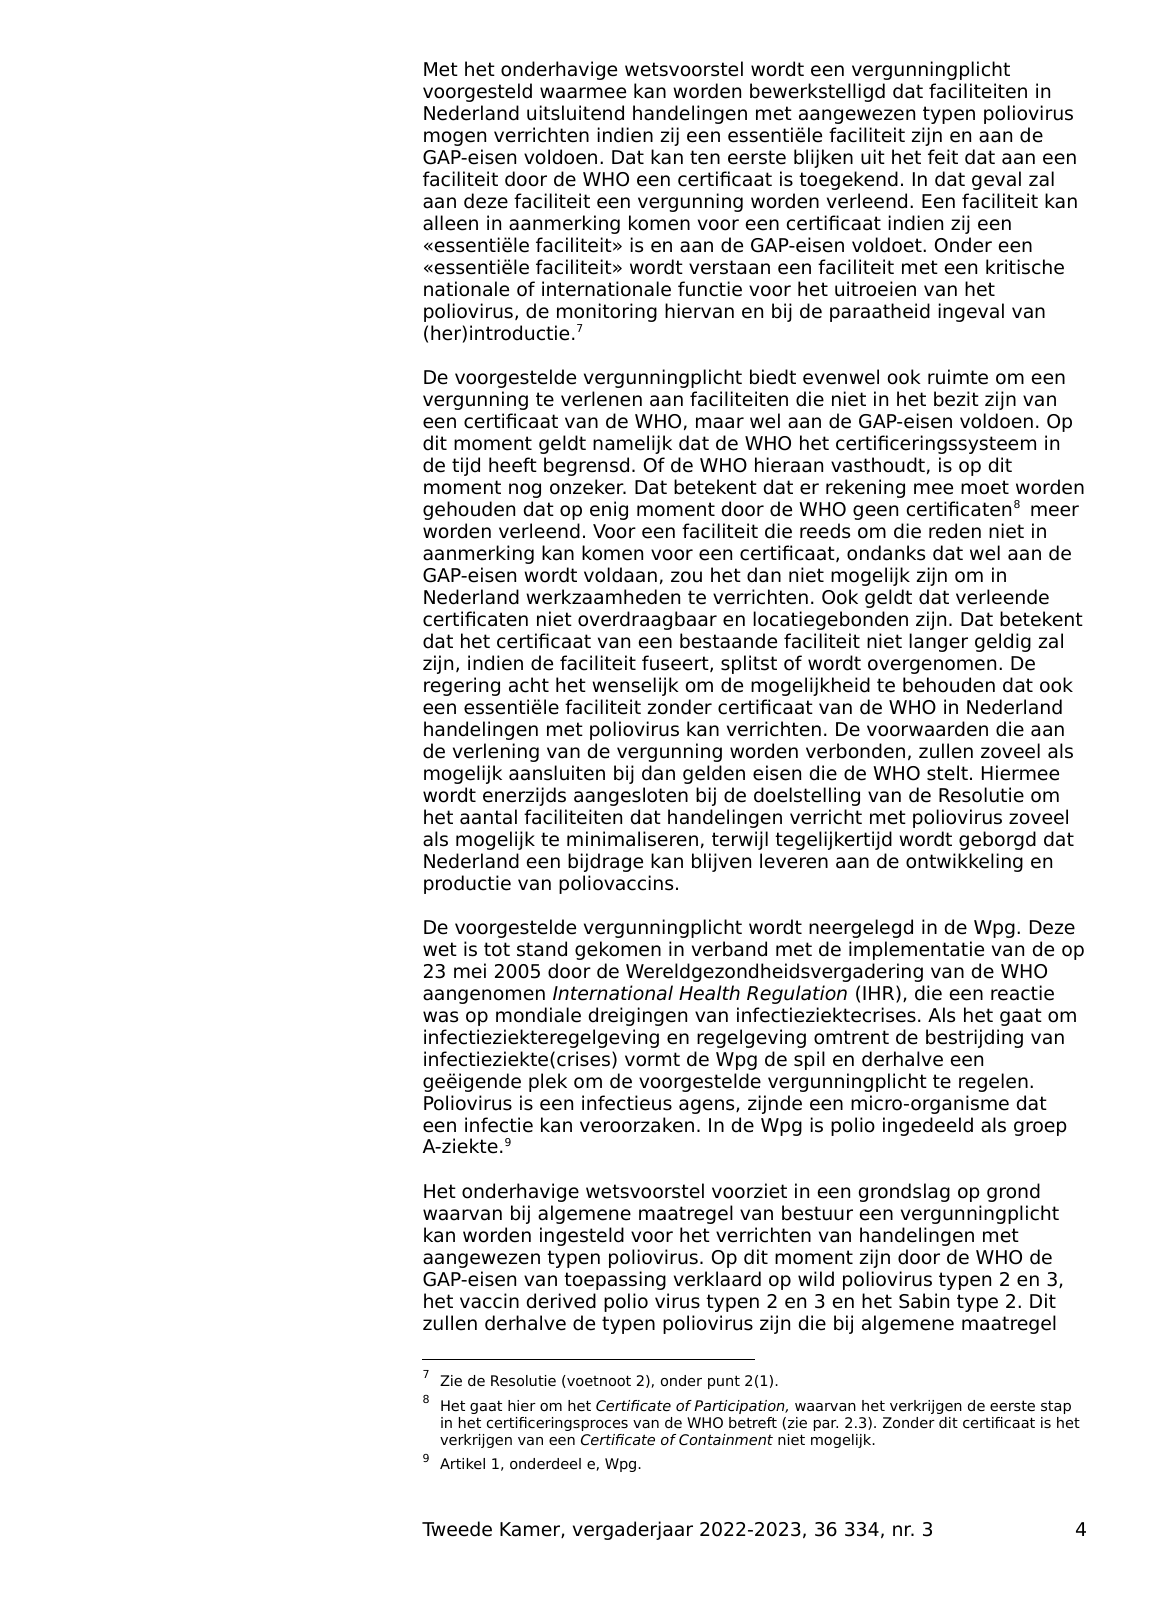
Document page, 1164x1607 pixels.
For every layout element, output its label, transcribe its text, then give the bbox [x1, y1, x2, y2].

text De voorgestelde vergunningplicht wordt neergelegd in de Wpg. Deze wet is tot stand gekomen in verband met de implementatie van de op 23 mei 2005 door de Wereldgezondheidsvergadering van de WHO aangenomen International Health Regulation (IHR), die een reactie was op mondiale dreigingen van infectieziektecrises. Als het gaat om infectieziekteregelgeving en regelgeving omtrent de bestrijding van infectieziekte(crises) vormt de Wpg de spil en derhalve een geëigende plek om de voorgestelde vergunningplicht te regelen. Poliovirus is een infectieus agens, zijnde een micro-organisme dat een infectie kan veroorzaken. In de Wpg is polio ingedeeld als groep A-ziekte. [422, 917, 1087, 1158]
text Zie de Resolutie (voetnoot 2), onder punt 2(1). [422, 1368, 1087, 1391]
text Het gaat hier om het Certificate of Participation, waarvan het verkrijgen de eerste stap in het certificeringsproces van de WHO betreft (zie par. 2.3). Zonder dit certificaat is het verkrijgen van een Certificate of Containment niet mogelijk. [422, 1393, 1087, 1449]
text De voorgestelde vergunningplicht biedt evenwel ook ruimte om een vergunning te verlenen aan faciliteiten die niet in het bezit zijn van een certificaat van de WHO, maar wel aan de GAP-eisen voldoen. Op dit moment geldt namelijk dat de WHO het certificeringssysteem in de tijd heeft begrensd. Of de WHO hieraan vasthoudt, is op dit moment nog onzeker. Dat betekent dat er rekening mee moet worden gehouden dat op enig moment door de WHO geen certificaten meer worden verleend. Voor een faciliteit die reeds om die reden niet in aanmerking kan komen voor een certificaat, ondanks dat wel aan de GAP-eisen wordt voldaan, zou het dan niet mogelijk zijn om in Nederland werkzaamheden te verrichten. Ook geldt dat verleende certificaten niet overdraagbaar en locatiegebonden zijn. Dat betekent dat het certificaat van een bestaande faciliteit niet langer geldig zal zijn, indien de faciliteit fuseert, splitst of wordt overgenomen. De regering acht het wenselijk om de mogelijkheid te behouden dat ook een essentiële faciliteit zonder certificaat van de WHO in Nederland handelingen met poliovirus kan verrichten. De voorwaarden die aan de verlening van de vergunning worden verbonden, zullen zoveel als mogelijk aansluiten bij dan gelden eisen die de WHO stelt. Hiermee wordt enerzijds aangesloten bij de doelstelling van de Resolutie om het aantal faciliteiten dat handelingen verricht met poliovirus zoveel als mogelijk te minimaliseren, terwijl tegelijkertijd wordt geborgd dat Nederland een bijdrage kan blijven leveren aan de ontwikkeling en productie van poliovaccins. [422, 367, 1087, 894]
text Het onderhavige wetsvoorstel voorziet in een grondslag op grond waarvan bij algemene maatregel van bestuur een vergunningplicht kan worden ingesteld voor het verrichten van handelingen met aangewezen typen poliovirus. Op dit moment zijn door de WHO de GAP-eisen van toepassing verklaard op wild poliovirus typen 2 en 3, het vaccin derived polio virus typen 2 en 3 en het Sabin type 2. Dit zullen derhalve de typen poliovirus zijn die bij algemene maatregel [422, 1181, 1087, 1334]
text Artikel 1, onderdeel e, Wpg. [422, 1452, 1087, 1474]
text Met het onderhavige wetsvoorstel wordt een vergunningplicht voorgesteld waarmee kan worden bewerkstelligd dat faciliteiten in Nederland uitsluitend handelingen met aangewezen typen poliovirus mogen verrichten indien zij een essentiële faciliteit zijn en aan de GAP-eisen voldoen. Dat kan ten eerste blijken uit het feit dat aan een faciliteit door de WHO een certificaat is toegekend. In dat geval zal aan deze faciliteit een vergunning worden verleend. Een faciliteit kan alleen in aanmerking komen voor een certificaat indien zij een «essentiële faciliteit» is en aan de GAP-eisen voldoet. Onder een «essentiële faciliteit» wordt verstaan een faciliteit met een kritische nationale of internationale functie voor het uitroeien van het poliovirus, de monitoring hiervan en bij de paraatheid ingeval van (her)introductie. [422, 59, 1087, 345]
